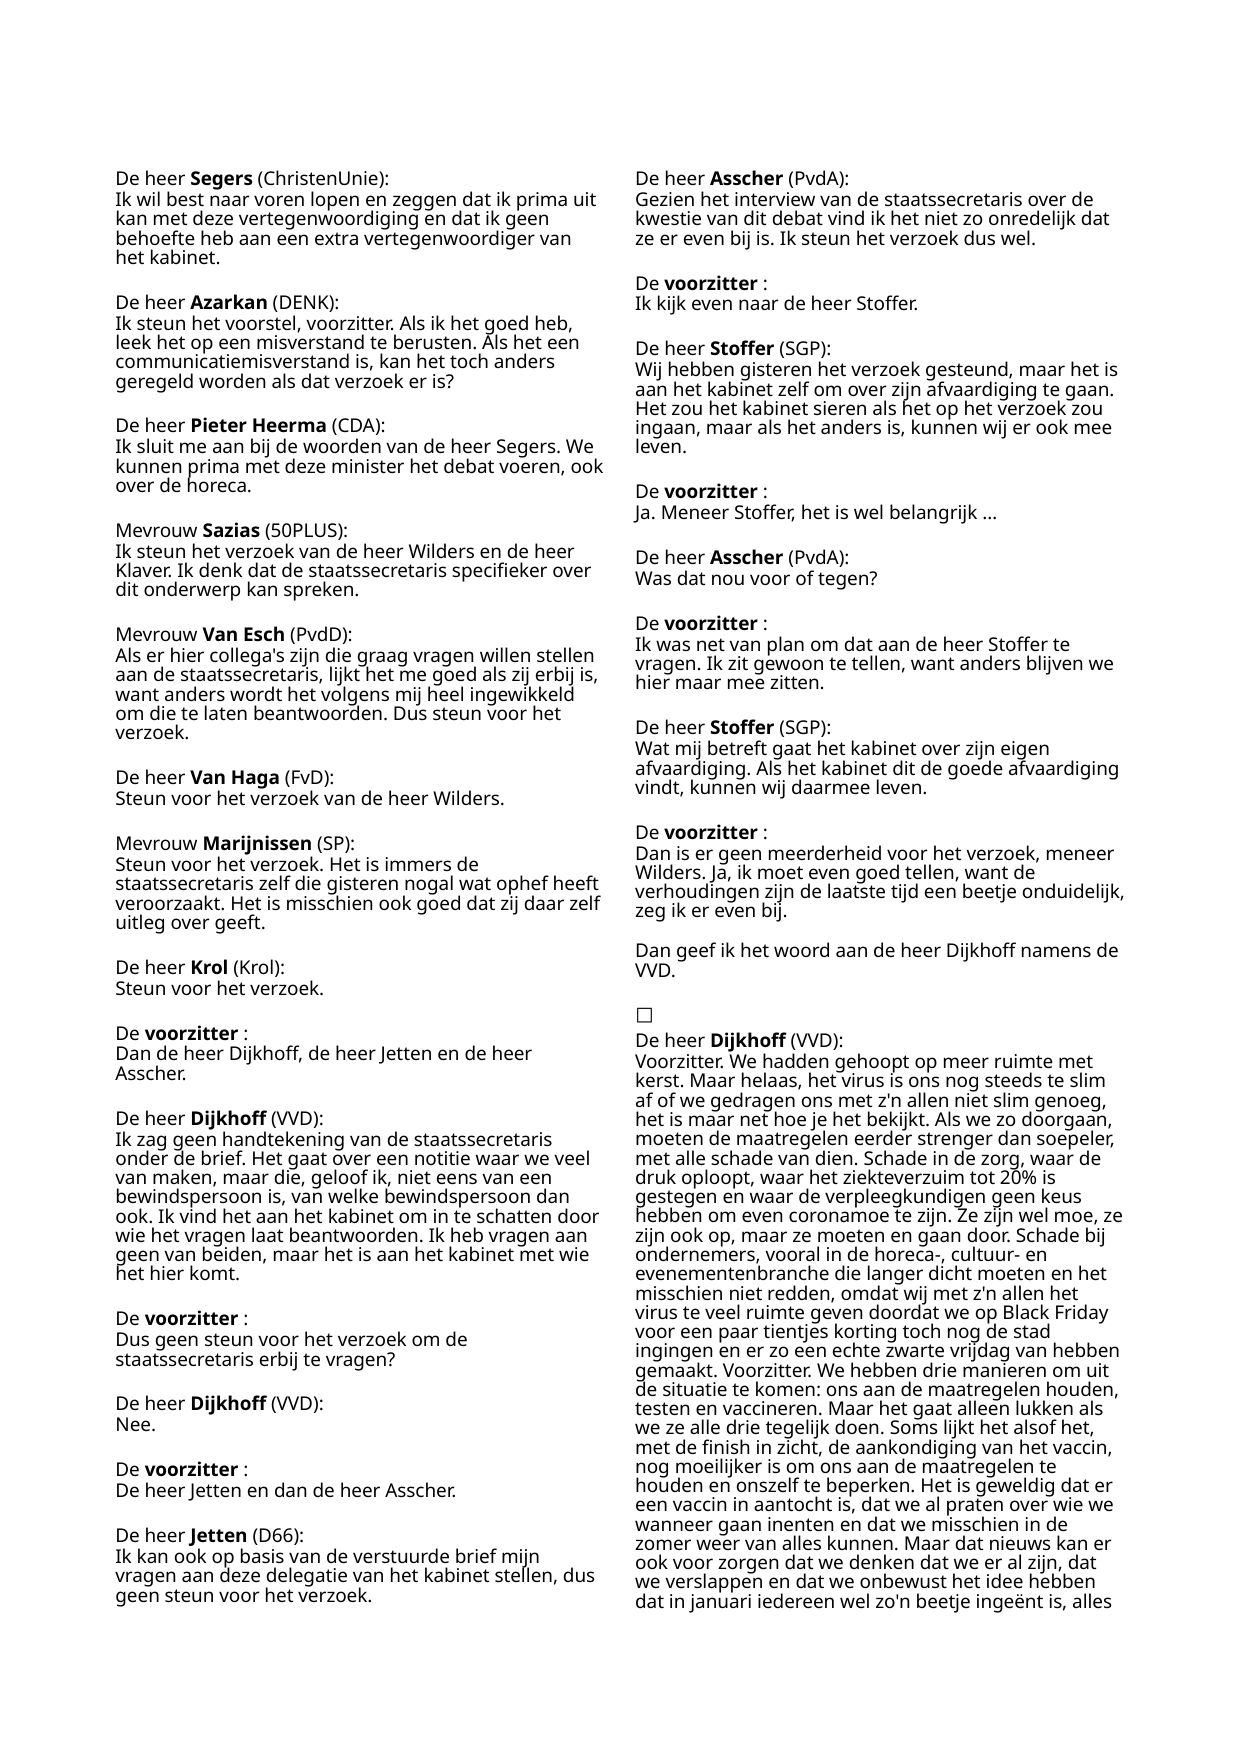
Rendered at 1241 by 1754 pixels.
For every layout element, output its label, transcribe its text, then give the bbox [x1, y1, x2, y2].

text Dan geef ik het woord aan de heer Dijkhoff namens de VVD. [635, 942, 1125, 981]
text Wij hebben gisteren het verzoek gesteund, maar het is aan het kabinet zelf om over zijn afvaardiging te gaan. Het zou het kabinet sieren als het op het verzoek zou ingaan, maar als het anders is, kunnen wij er ook mee leven. [635, 361, 1125, 458]
text De heer Dijkhoff (VVD): [635, 1027, 1125, 1053]
text De heer Azarkan (DENK): [115, 289, 605, 315]
text Dan de heer Dijkhoff, de heer Jetten en de heer Asscher. [115, 1045, 605, 1084]
text Nee. [115, 1416, 605, 1436]
text Voorzitter. We hadden gehoopt op meer ruimte met kerst. Maar helaas, het virus is ons nog steeds te slim af of we gedragen ons met z'n allen niet slim genoeg, het is maar net hoe je het bekijkt. Als we zo doorgaan, moeten de maatregelen eerder strenger dan soepeler, met alle schade van dien. Schade in de zorg, waar de druk oploopt, waar het ziekteverzuim tot 20% is gestegen en waar de verpleegkundigen geen keus hebben om even coronamoe te zijn. Ze zijn wel moe, ze zijn ook op, maar ze moeten en gaan door. Schade bij ondernemers, vooral in de horeca-, cultuur- en evenementenbranche die langer dicht moeten en het misschien niet redden, omdat wij met z'n allen het virus te veel ruimte geven doordat we op Black Friday voor een paar tientjes korting toch nog de stad ingingen en er zo een echte zwarte vrijdag van hebben gemaakt. Voorzitter. We hebben drie manieren om uit de situatie te komen: ons aan de maatregelen houden, testen en vaccineren. Maar het gaat alleen lukken als we ze alle drie tegelijk doen. Soms lijkt het alsof het, met de finish in zicht, de aankondiging van het vaccin, nog moeilijker is om ons aan de maatregelen te houden en onszelf te beperken. Het is geweldig dat er een vaccin in aantocht is, dat we al praten over wie we wanneer gaan inenten en dat we misschien in de zomer weer van alles kunnen. Maar dat nieuws kan er ook voor zorgen dat we denken dat we er al zijn, dat we verslappen en dat we onbewust het idee hebben dat in januari iedereen wel zo'n beetje ingeënt is, alles [635, 1053, 1125, 1612]
text Ik kijk even naar de heer Stoffer. [635, 295, 1125, 315]
text Steun voor het verzoek van de heer Wilders. [115, 790, 605, 809]
text De heer Krol (Krol): [115, 954, 605, 979]
text Gezien het interview van de staatssecretaris over de kwestie van dit debat vind ik het niet zo onredelijk dat ze er even bij is. Ik steun het verzoek dus wel. [635, 191, 1125, 249]
text De heer Jetten en dan de heer Asscher. [115, 1482, 605, 1501]
text Dan is er geen meerderheid voor het verzoek, meneer Wilders. Ja, ik moet even goed tellen, want de verhoudingen zijn de laatste tijd een beetje onduidelijk, zeg ik er even bij. [635, 844, 1125, 922]
text Ik steun het verzoek van de heer Wilders en de heer Klaver. Ik denk dat de staatssecretaris specifieker over dit onderwerp kan spreken. [115, 543, 605, 601]
text Steun voor het verzoek. [115, 979, 605, 999]
text De voorzitter : [115, 1306, 605, 1331]
text De voorzitter : [635, 270, 1125, 295]
text De heer Asscher (PvdA): [635, 165, 1125, 191]
text De heer Dijkhoff (VVD): [115, 1105, 605, 1131]
text Mevrouw Marijnissen (SP): [115, 830, 605, 856]
text Ik steun het voorstel, voorzitter. Als ik het goed heb, leek het op een misverstand te berusten. Als het een communicatiemisverstand is, kan het toch anders geregeld worden als dat verzoek er is? [115, 315, 605, 392]
text De voorzitter : [635, 610, 1125, 636]
text Ik wil best naar voren lopen en zeggen dat ik prima uit kan met deze vertegenwoordiging en dat ik geen behoefte heb aan een extra vertegenwoordiger van het kabinet. [115, 191, 605, 268]
text De voorzitter : [115, 1020, 605, 1045]
text Ik was net van plan om dat aan de heer Stoffer te vragen. Ik zit gewoon te tellen, want anders blijven we hier maar mee zitten. [635, 636, 1125, 694]
text De heer Jetten (D66): [115, 1522, 605, 1548]
text De heer Stoffer (SGP): [635, 336, 1125, 361]
text Ik kan ook op basis van de verstuurde brief mijn vragen aan deze delegatie van het kabinet stellen, dus geen steun voor het verzoek. [115, 1548, 605, 1606]
text De voorzitter : [635, 819, 1125, 844]
text Ik zag geen handtekening van de staatssecretaris onder de brief. Het gaat over een notitie waar we veel van maken, maar die, geloof ik, niet eens van een bewindspersoon is, van welke bewindspersoon dan ook. Ik vind het aan het kabinet om in te schatten door wie het vragen laat beantwoorden. Ik heb vragen aan geen van beiden, maar het is aan het kabinet met wie het hier komt. [115, 1131, 605, 1285]
text Als er hier collega's zijn die graag vragen willen stellen aan de staatssecretaris, lijkt het me goed als zij erbij is, want anders wordt het volgens mij heel ingewikkeld om die te laten beantwoorden. Dus steun voor het verzoek. [115, 647, 605, 743]
text Ik sluit me aan bij de woorden van de heer Segers. We kunnen prima met deze minister het debat voeren, ook over de horeca. [115, 438, 605, 496]
text Was dat nou voor of tegen? [635, 570, 1125, 589]
text De heer Asscher (PvdA): [635, 544, 1125, 570]
text De heer Dijkhoff (VVD): [115, 1391, 605, 1416]
text De voorzitter : [115, 1456, 605, 1482]
text De heer Van Haga (FvD): [115, 764, 605, 790]
text De voorzitter : [635, 478, 1125, 504]
text De heer Segers (ChristenUnie): [115, 165, 605, 191]
text ⬜ [635, 1002, 1125, 1027]
text De heer Stoffer (SGP): [635, 714, 1125, 740]
text Mevrouw Van Esch (PvdD): [115, 621, 605, 647]
text Steun voor het verzoek. Het is immers de staatssecretaris zelf die gisteren nogal wat ophef heeft veroorzaakt. Het is misschien ook goed dat zij daar zelf uitleg over geeft. [115, 856, 605, 933]
text Mevrouw Sazias (50PLUS): [115, 517, 605, 543]
text Dus geen steun voor het verzoek om de staatssecretaris erbij te vragen? [115, 1331, 605, 1370]
text Wat mij betreft gaat het kabinet over zijn eigen afvaardiging. Als het kabinet dit de goede afvaardiging vindt, kunnen wij daarmee leven. [635, 740, 1125, 798]
text Ja. Meneer Stoffer, het is wel belangrijk … [635, 504, 1125, 523]
text De heer Pieter Heerma (CDA): [115, 413, 605, 438]
